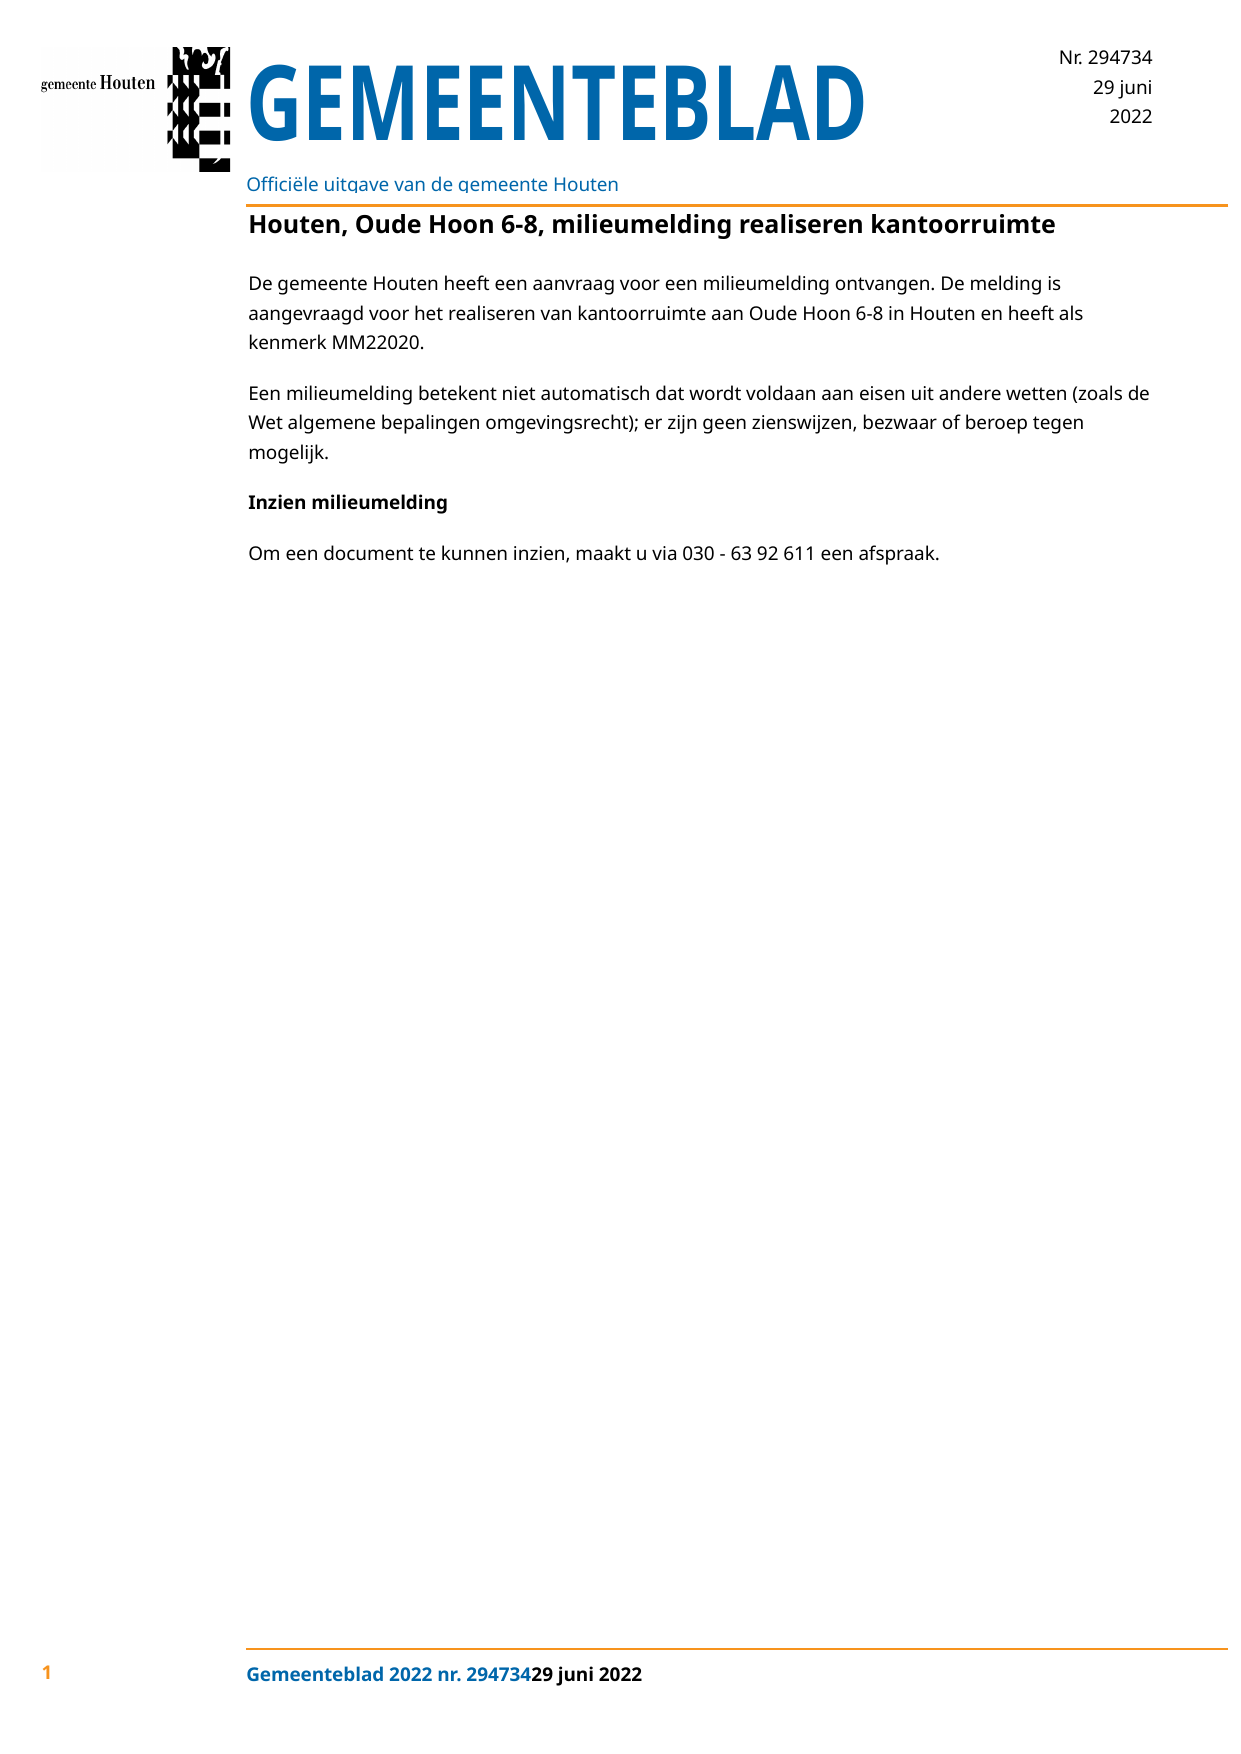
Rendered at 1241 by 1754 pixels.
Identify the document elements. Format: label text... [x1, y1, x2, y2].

text Een milieumelding betekent niet automatisch dat wordt voldaan aan eisen uit andere wetten (zoals de Wet algemene bepalingen omgevingsrecht); er zijn geen zienswijzen, bezwaar of beroep tegen mogelijk. [248, 380, 1152, 465]
text De gemeente Houten heeft een aanvraag voor een milieumelding ontvangen. De melding is aangevraagd voor het realiseren van kantoorruimte aan Oude Hoon 6-8 in Houten en heeft als kenmerk MM22020. [248, 270, 1152, 355]
text Houten, Oude Hoon 6-8, milieumelding realiseren kantoorruimte [248, 207, 1152, 241]
picture [41, 47, 231, 172]
text Om een document te kunnen inzien, maakt u via 030 - 63 92 611 een afspraak. [248, 540, 1152, 566]
text Inzien milieumelding [248, 489, 1152, 515]
